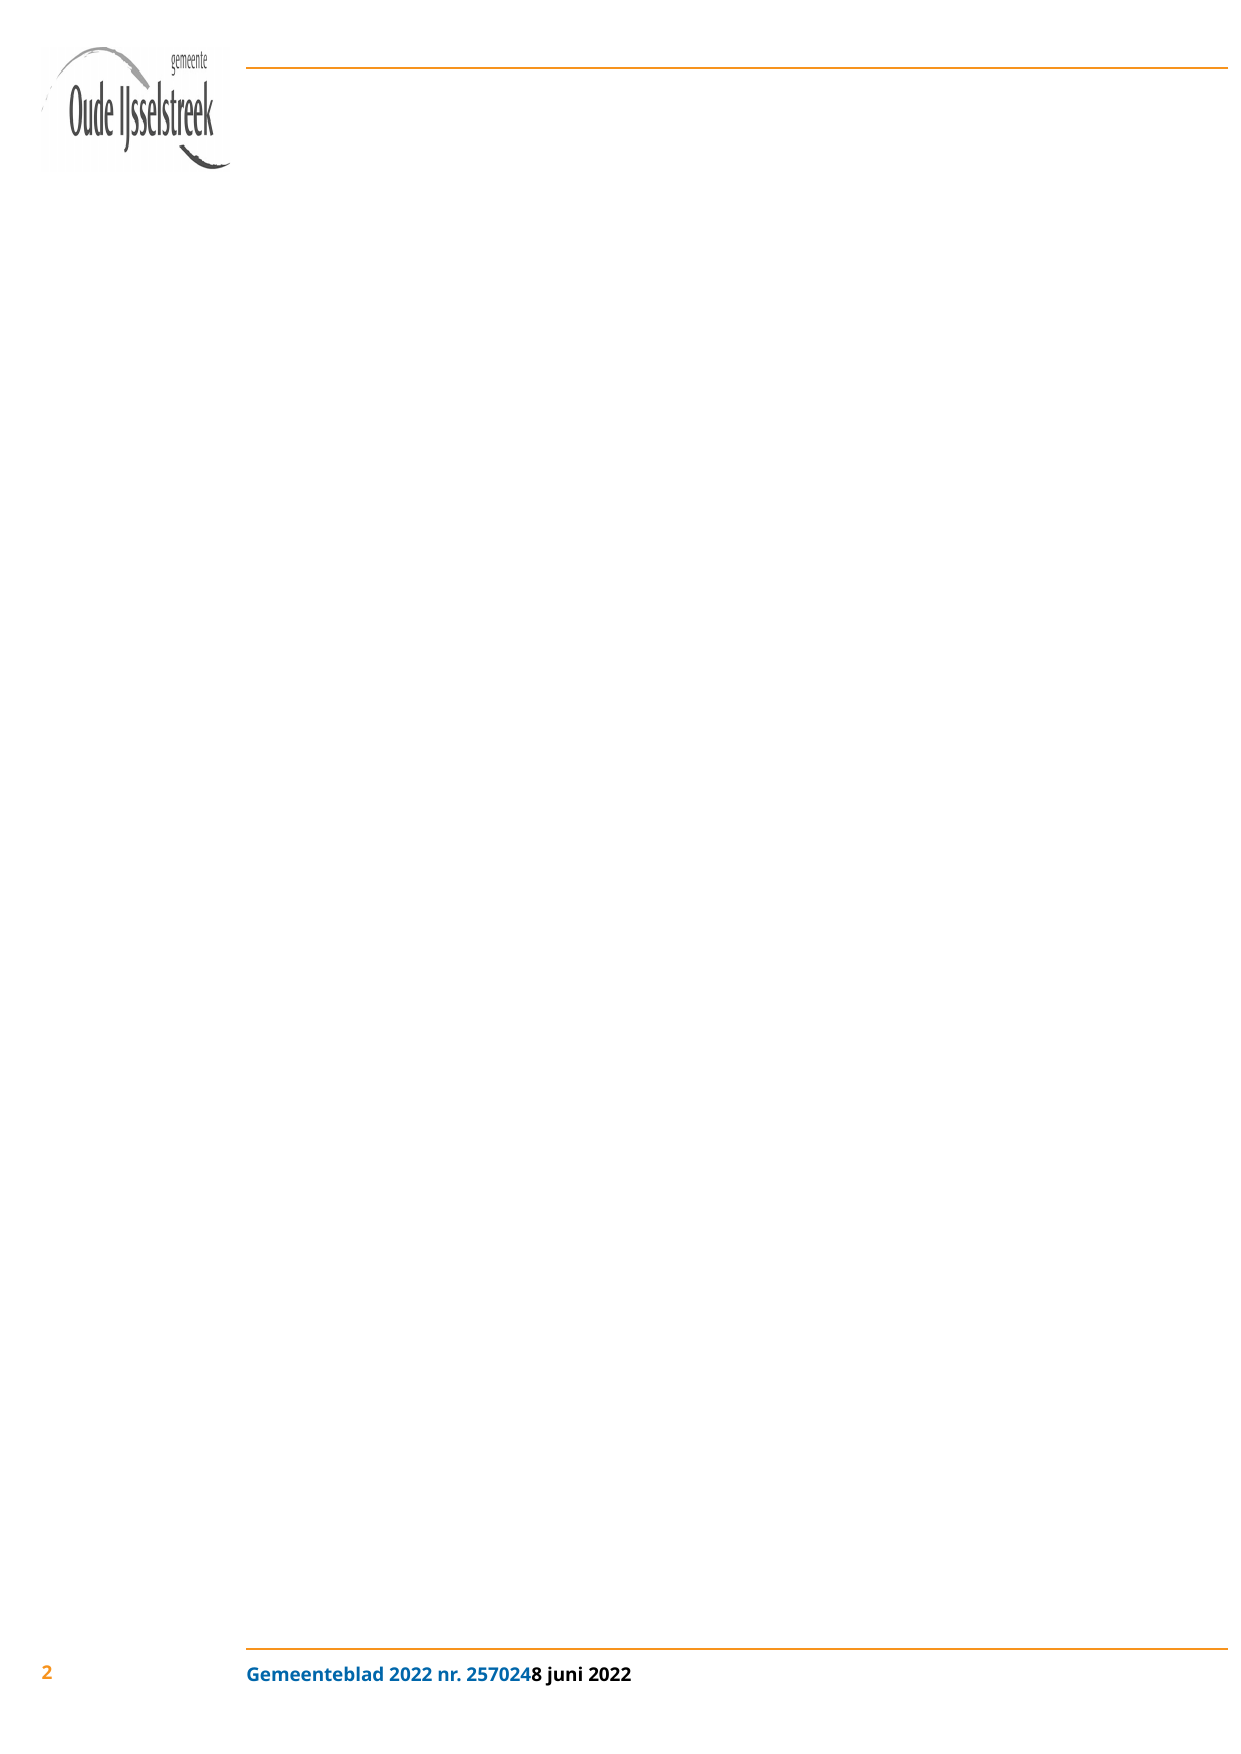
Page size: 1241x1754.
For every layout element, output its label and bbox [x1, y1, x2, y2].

picture [41, 47, 231, 172]
